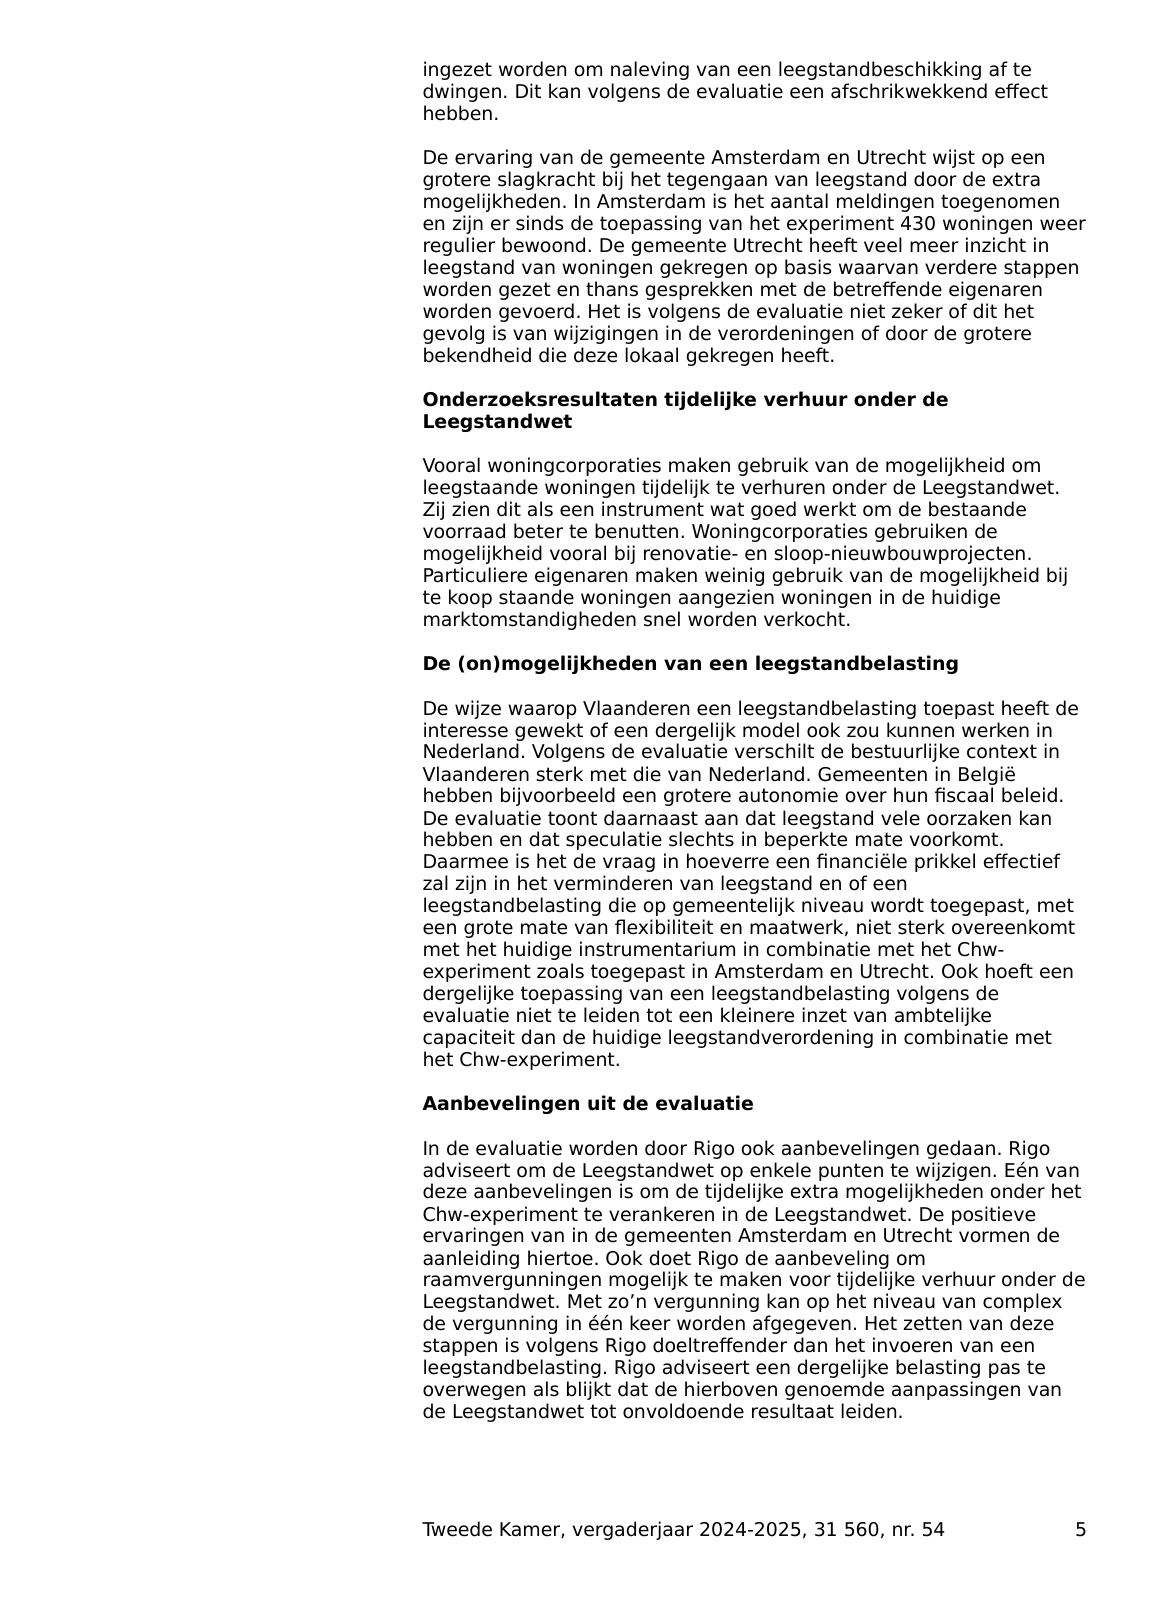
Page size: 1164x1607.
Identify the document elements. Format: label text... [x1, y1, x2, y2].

subtitle Aanbevelingen uit de evaluatie [422, 1093, 1087, 1115]
subtitle Onderzoeksresultaten tijdelijke verhuur onder de Leegstandwet [422, 389, 1087, 433]
text ingezet worden om naleving van een leegstandbeschikking af te dwingen. Dit kan volgens de evaluatie een afschrikwekkend effect hebben. [422, 59, 1087, 125]
text De ervaring van de gemeente Amsterdam en Utrecht wijst op een grotere slagkracht bij het tegengaan van leegstand door de extra mogelijkheden. In Amsterdam is het aantal meldingen toegenomen en zijn er sinds de toepassing van het experiment 430 woningen weer regulier bewoond. De gemeente Utrecht heeft veel meer inzicht in leegstand van woningen gekregen op basis waarvan verdere stappen worden gezet en thans gesprekken met de betreffende eigenaren worden gevoerd. Het is volgens de evaluatie niet zeker of dit het gevolg is van wijzigingen in de verordeningen of door de grotere bekendheid die deze lokaal gekregen heeft. [422, 147, 1087, 367]
text In de evaluatie worden door Rigo ook aanbevelingen gedaan. Rigo adviseert om de Leegstandwet op enkele punten te wijzigen. Eén van deze aanbevelingen is om de tijdelijke extra mogelijkheden onder het Chw-experiment te verankeren in de Leegstandwet. De positieve ervaringen van in de gemeenten Amsterdam en Utrecht vormen de aanleiding hiertoe. Ook doet Rigo de aanbeveling om raamvergunningen mogelijk te maken voor tijdelijke verhuur onder de Leegstandwet. Met zo’n vergunning kan op het niveau van complex de vergunning in één keer worden afgegeven. Het zetten van deze stappen is volgens Rigo doeltreffender dan het invoeren van een leegstandbelasting. Rigo adviseert een dergelijke belasting pas te overwegen als blijkt dat de hierboven genoemde aanpassingen van de Leegstandwet tot onvoldoende resultaat leiden. [422, 1137, 1087, 1423]
text De wijze waarop Vlaanderen een leegstandbelasting toepast heeft de interesse gewekt of een dergelijk model ook zou kunnen werken in Nederland. Volgens de evaluatie verschilt de bestuurlijke context in Vlaanderen sterk met die van Nederland. Gemeenten in België hebben bijvoorbeeld een grotere autonomie over hun fiscaal beleid. De evaluatie toont daarnaast aan dat leegstand vele oorzaken kan hebben en dat speculatie slechts in beperkte mate voorkomt. Daarmee is het de vraag in hoeverre een financiële prikkel effectief zal zijn in het verminderen van leegstand en of een leegstandbelasting die op gemeentelijk niveau wordt toegepast, met een grote mate van flexibiliteit en maatwerk, niet sterk overeenkomt met het huidige instrumentarium in combinatie met het Chw-experiment zoals toegepast in Amsterdam en Utrecht. Ook hoeft een dergelijke toepassing van een leegstandbelasting volgens de evaluatie niet te leiden tot een kleinere inzet van ambtelijke capaciteit dan de huidige leegstandverordening in combinatie met het Chw-experiment. [422, 697, 1087, 1071]
text Vooral woningcorporaties maken gebruik van de mogelijkheid om leegstaande woningen tijdelijk te verhuren onder de Leegstandwet. Zij zien dit als een instrument wat goed werkt om de bestaande voorraad beter te benutten. Woningcorporaties gebruiken de mogelijkheid vooral bij renovatie- en sloop-nieuwbouwprojecten. Particuliere eigenaren maken weinig gebruik van de mogelijkheid bij te koop staande woningen aangezien woningen in de huidige marktomstandigheden snel worden verkocht. [422, 455, 1087, 631]
subtitle De (on)mogelijkheden van een leegstandbelasting [422, 653, 1087, 675]
